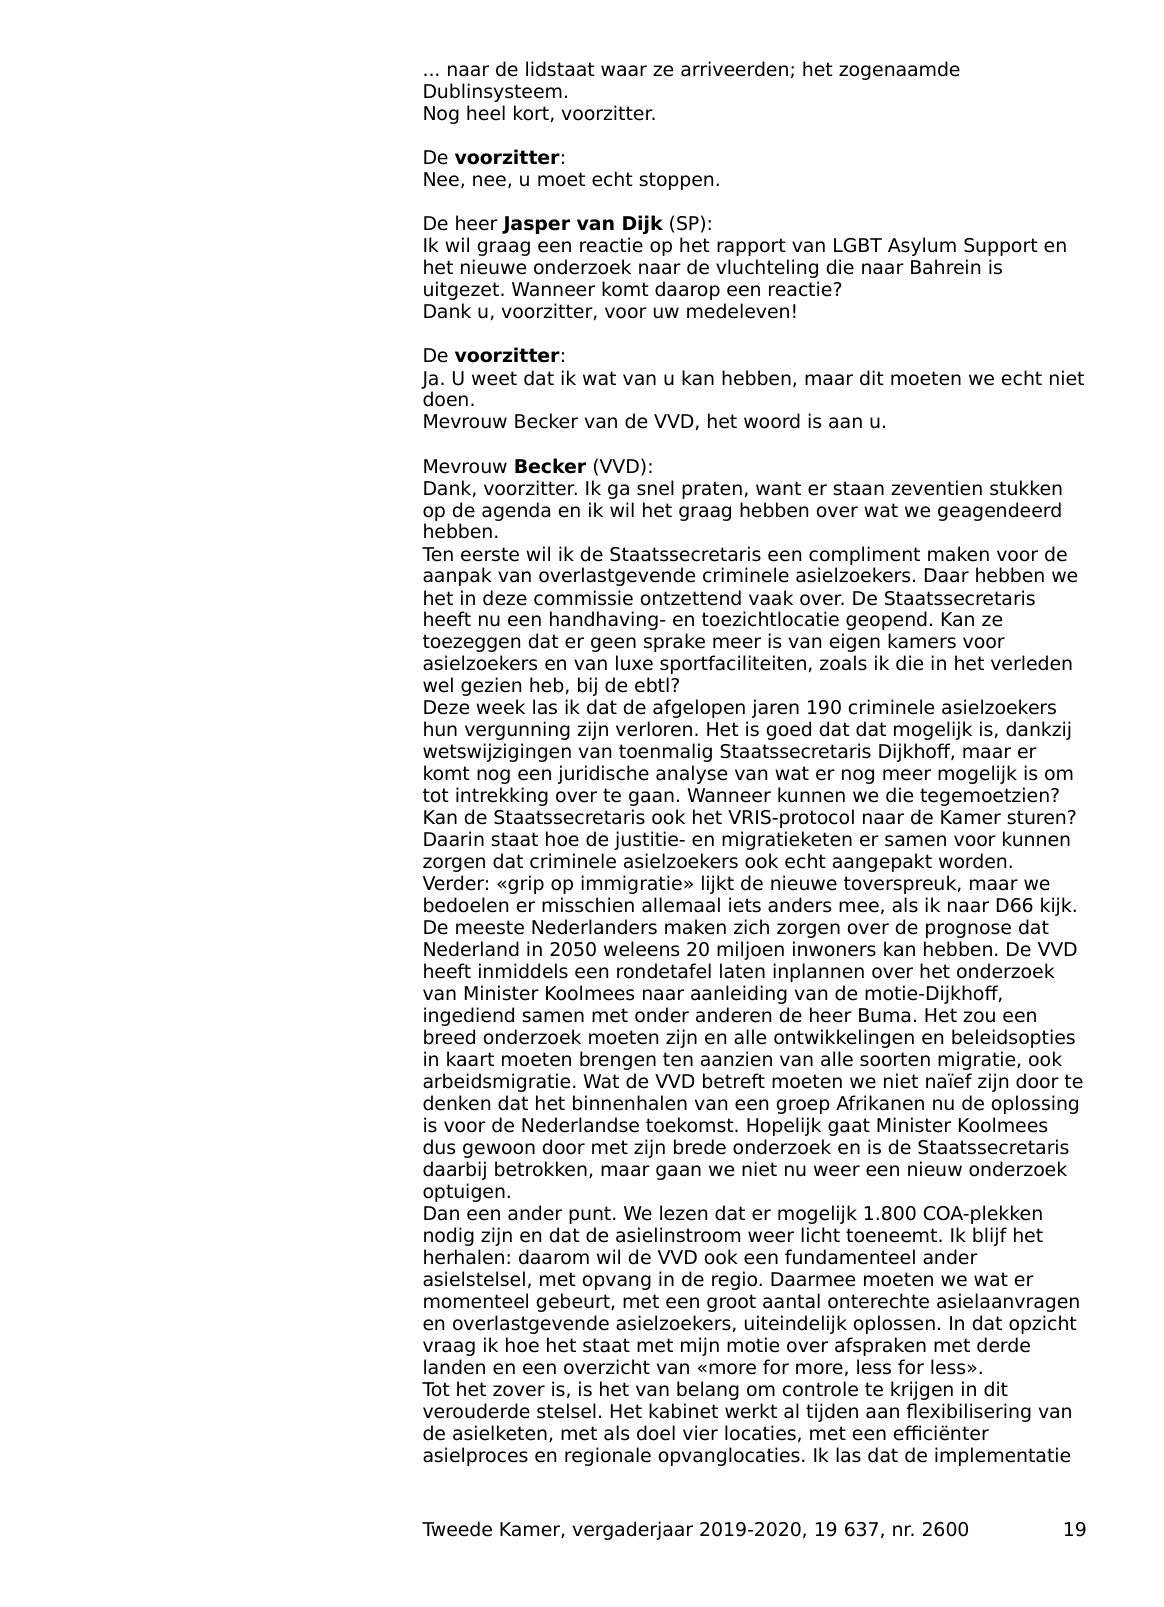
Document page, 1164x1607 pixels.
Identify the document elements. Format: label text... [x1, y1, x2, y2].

text Ja. U weet dat ik wat van u kan hebben, maar dit moeten we echt niet doen. [422, 367, 1087, 411]
text Mevrouw Becker van de VVD, het woord is aan u. [422, 411, 1087, 433]
text Dan een ander punt. We lezen dat er mogelijk 1.800 COA-plekken nodig zijn en dat de asielinstroom weer licht toeneemt. Ik blijf het herhalen: daarom wil de VVD ook een fundamenteel ander asielstelsel, met opvang in de regio. Daarmee moeten we wat er momenteel gebeurt, met een groot aantal onterechte asielaanvragen en overlastgevende asielzoekers, uiteindelijk oplossen. In dat opzicht vraag ik hoe het staat met mijn motie over afspraken met derde landen en een overzicht van «more for more, less for less». [422, 1203, 1087, 1379]
text De voorzitter: [422, 147, 1087, 169]
text Dank, voorzitter. Ik ga snel praten, want er staan zeventien stukken op de agenda en ik wil het graag hebben over wat we geagendeerd hebben. [422, 477, 1087, 543]
text Mevrouw Becker (VVD): [422, 456, 1087, 477]
text De voorzitter: [422, 345, 1087, 367]
text Nee, nee, u moet echt stoppen. [422, 169, 1087, 191]
text Ten eerste wil ik de Staatssecretaris een compliment maken voor de aanpak van overlastgevende criminele asielzoekers. Daar hebben we het in deze commissie ontzettend vaak over. De Staatssecretaris heeft nu een handhaving- en toezichtlocatie geopend. Kan ze toezeggen dat er geen sprake meer is van eigen kamers voor asielzoekers en van luxe sportfaciliteiten, zoals ik die in het verleden wel gezien heb, bij de ebtl? [422, 543, 1087, 697]
text ... naar de lidstaat waar ze arriveerden; het zogenaamde Dublinsysteem. [422, 59, 1087, 103]
text Ik wil graag een reactie op het rapport van LGBT Asylum Support en het nieuwe onderzoek naar de vluchteling die naar Bahrein is uitgezet. Wanneer komt daarop een reactie? [422, 235, 1087, 301]
text De heer Jasper van Dijk (SP): [422, 213, 1087, 235]
text Deze week las ik dat de afgelopen jaren 190 criminele asielzoekers hun vergunning zijn verloren. Het is goed dat dat mogelijk is, dankzij wetswijzigingen van toenmalig Staatssecretaris Dijkhoff, maar er komt nog een juridische analyse van wat er nog meer mogelijk is om tot intrekking over te gaan. Wanneer kunnen we die tegemoetzien? Kan de Staatssecretaris ook het VRIS-protocol naar de Kamer sturen? Daarin staat hoe de justitie- en migratieketen er samen voor kunnen zorgen dat criminele asielzoekers ook echt aangepakt worden. [422, 697, 1087, 873]
text Verder: «grip op immigratie» lijkt de nieuwe toverspreuk, maar we bedoelen er misschien allemaal iets anders mee, als ik naar D66 kijk. De meeste Nederlanders maken zich zorgen over de prognose dat Nederland in 2050 weleens 20 miljoen inwoners kan hebben. De VVD heeft inmiddels een rondetafel laten inplannen over het onderzoek van Minister Koolmees naar aanleiding van de motie-Dijkhoff, ingediend samen met onder anderen de heer Buma. Het zou een breed onderzoek moeten zijn en alle ontwikkelingen en beleidsopties in kaart moeten brengen ten aanzien van alle soorten migratie, ook arbeidsmigratie. Wat de VVD betreft moeten we niet naïef zijn door te denken dat het binnenhalen van een groep Afrikanen nu de oplossing is voor de Nederlandse toekomst. Hopelijk gaat Minister Koolmees dus gewoon door met zijn brede onderzoek en is de Staatssecretaris daarbij betrokken, maar gaan we niet nu weer een nieuw onderzoek optuigen. [422, 873, 1087, 1203]
text Dank u, voorzitter, voor uw medeleven! [422, 301, 1087, 323]
text Nog heel kort, voorzitter. [422, 103, 1087, 125]
text Tot het zover is, is het van belang om controle te krijgen in dit verouderde stelsel. Het kabinet werkt al tijden aan flexibilisering van de asielketen, met als doel vier locaties, met een efficiënter asielproces en regionale opvanglocaties. Ik las dat de implementatie [422, 1379, 1087, 1467]
